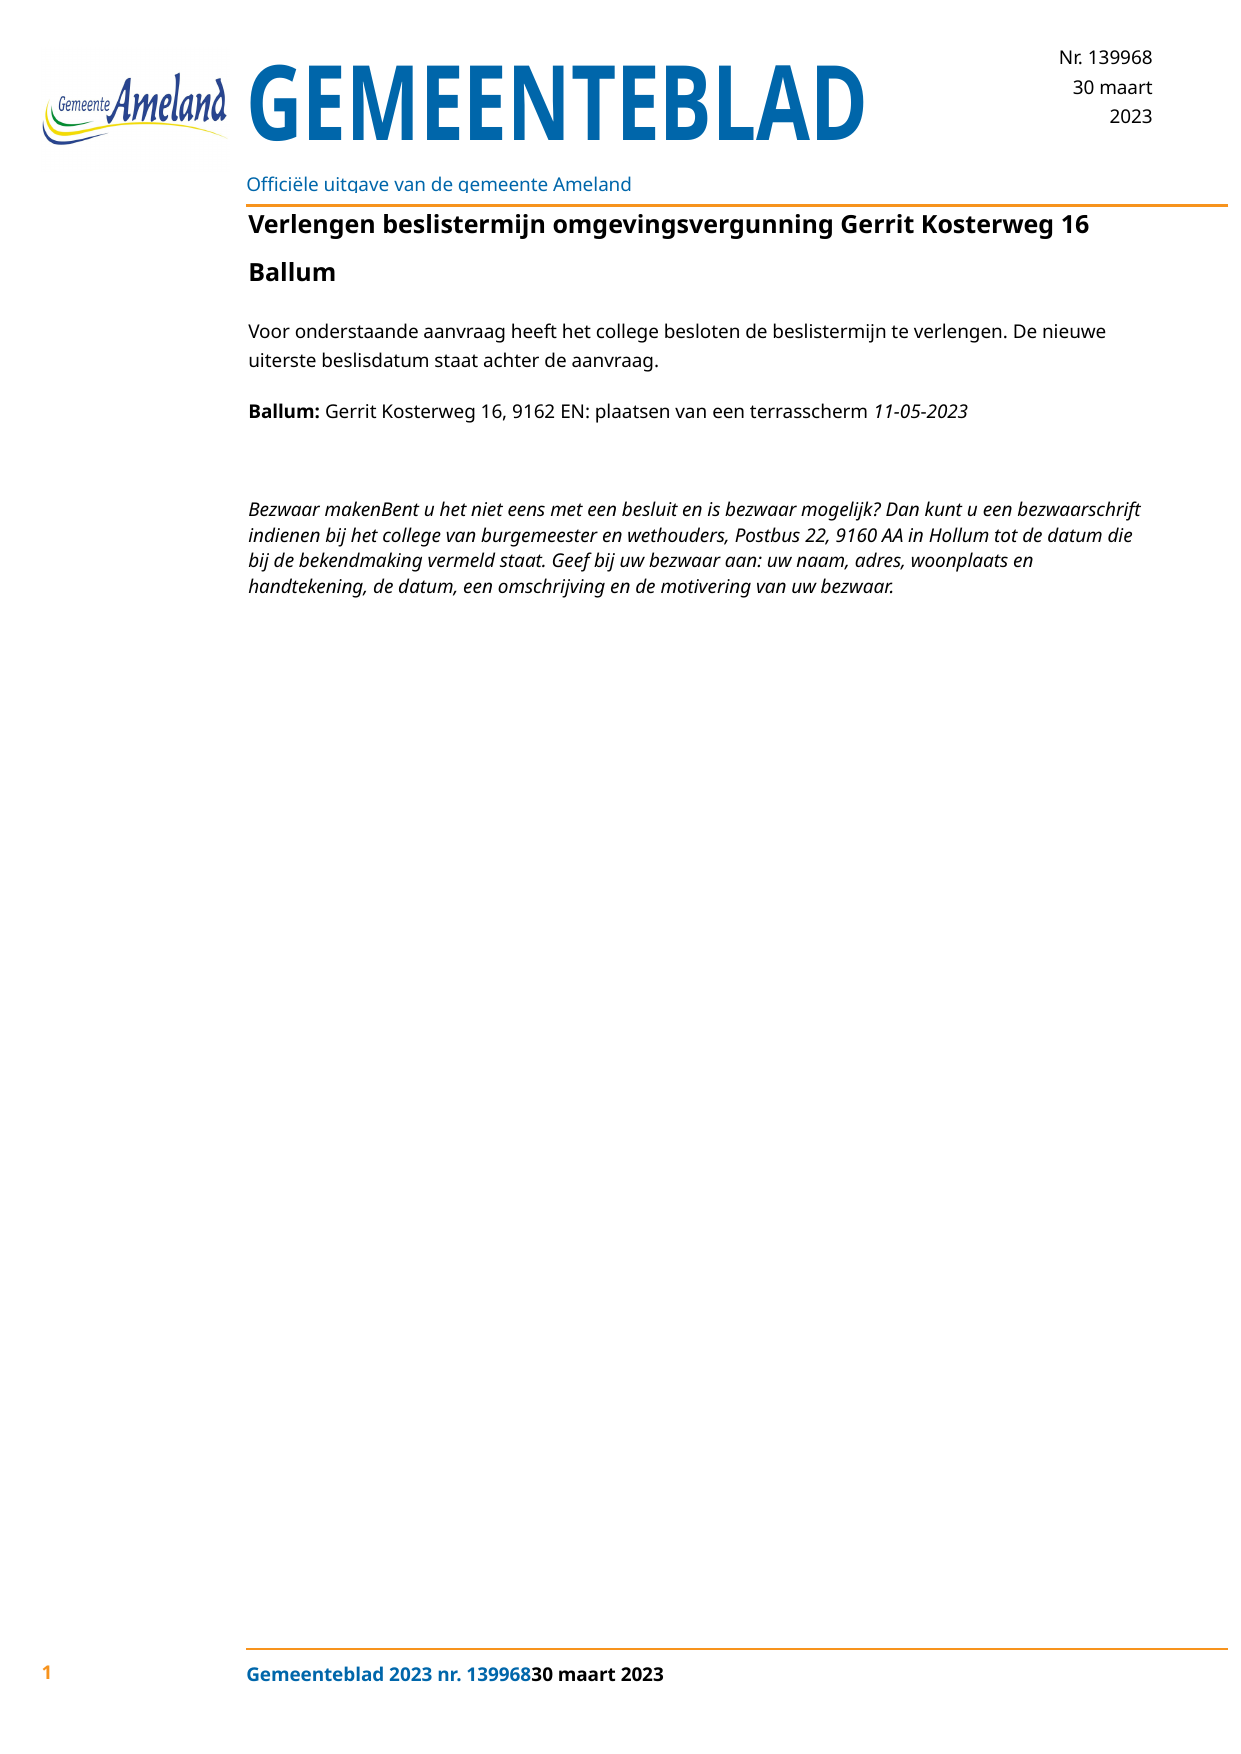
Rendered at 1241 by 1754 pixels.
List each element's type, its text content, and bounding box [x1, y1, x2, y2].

text Verlengen beslistermijn omgevingsvergunning Gerrit Kosterweg 16 Ballum [248, 207, 1152, 288]
picture [41, 47, 231, 172]
text Ballum: Gerrit Kosterweg 16, 9162 EN: plaatsen van een terrasscherm 11-05-2023 [248, 398, 1152, 424]
text Voor onderstaande aanvraag heeft het college besloten de beslistermijn te verlengen. De nieuwe uiterste beslisdatum staat achter de aanvraag. [248, 318, 1152, 373]
text Bezwaar makenBent u het niet eens met een besluit en is bezwaar mogelijk? Dan kunt u een bezwaarschrift indienen bij het college van burgemeester en wethouders, Postbus 22, 9160 AA in Hollum tot de datum die bij de bekendmaking vermeld staat. Geef bij uw bezwaar aan: uw naam, adres, woonplaats en handtekening, de datum, een omschrijving en de motivering van uw bezwaar. [248, 496, 1152, 599]
